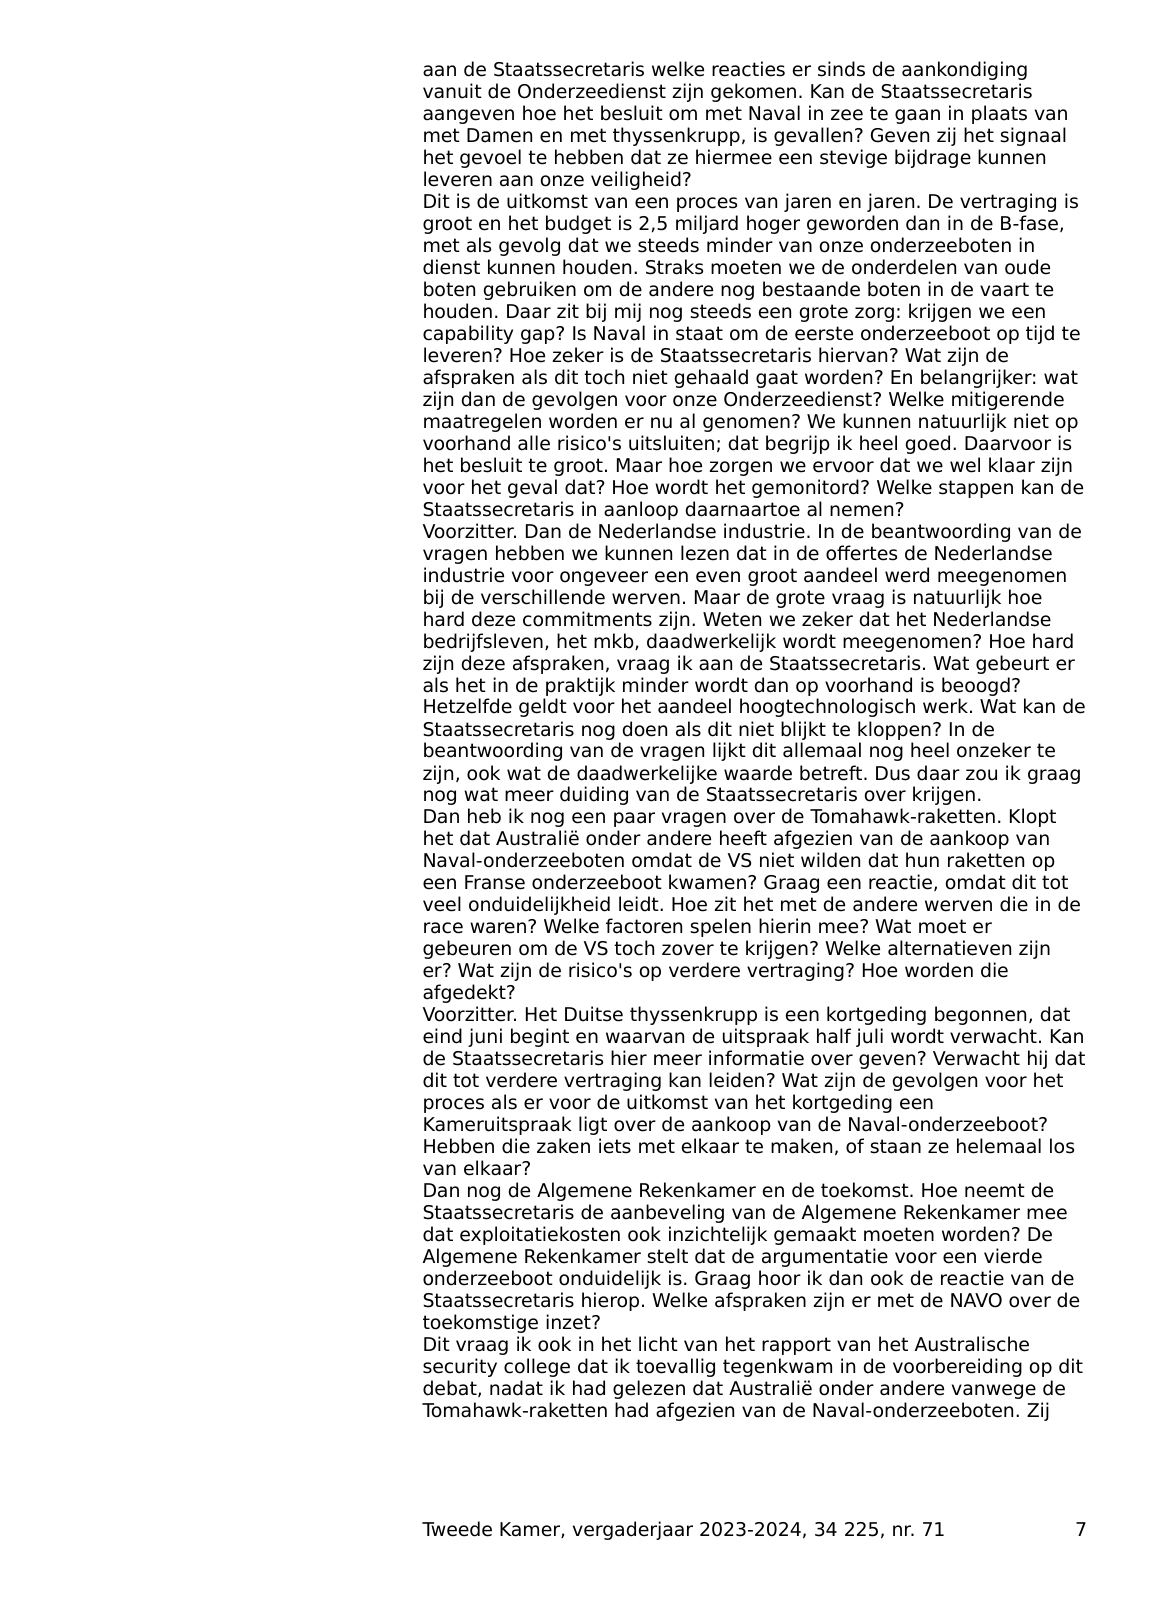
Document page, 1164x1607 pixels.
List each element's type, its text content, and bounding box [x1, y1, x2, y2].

text Dan heb ik nog een paar vragen over de Tomahawk-raketten. Klopt het dat Australië onder andere heeft afgezien van de aankoop van Naval-onderzeeboten omdat de VS niet wilden dat hun raketten op een Franse onderzeeboot kwamen? Graag een reactie, omdat dit tot veel onduidelijkheid leidt. Hoe zit het met de andere werven die in de race waren? Welke factoren spelen hierin mee? Wat moet er gebeuren om de VS toch zover te krijgen? Welke alternatieven zijn er? Wat zijn de risico's op verdere vertraging? Hoe worden die afgedekt? [422, 806, 1087, 1004]
text Dan nog de Algemene Rekenkamer en de toekomst. Hoe neemt de Staatssecretaris de aanbeveling van de Algemene Rekenkamer mee dat exploitatiekosten ook inzichtelijk gemaakt moeten worden? De Algemene Rekenkamer stelt dat de argumentatie voor een vierde onderzeeboot onduidelijk is. Graag hoor ik dan ook de reactie van de Staatssecretaris hierop. Welke afspraken zijn er met de NAVO over de toekomstige inzet? [422, 1180, 1087, 1334]
text Dit is de uitkomst van een proces van jaren en jaren. De vertraging is groot en het budget is 2,5 miljard hoger geworden dan in de B-fase, met als gevolg dat we steeds minder van onze onderzeeboten in dienst kunnen houden. Straks moeten we de onderdelen van oude boten gebruiken om de andere nog bestaande boten in de vaart te houden. Daar zit bij mij nog steeds een grote zorg: krijgen we een capability gap? Is Naval in staat om de eerste onderzeeboot op tijd te leveren? Hoe zeker is de Staatssecretaris hiervan? Wat zijn de afspraken als dit toch niet gehaald gaat worden? En belangrijker: wat zijn dan de gevolgen voor onze Onderzeedienst? Welke mitigerende maatregelen worden er nu al genomen? We kunnen natuurlijk niet op voorhand alle risico's uitsluiten; dat begrijp ik heel goed. Daarvoor is het besluit te groot. Maar hoe zorgen we ervoor dat we wel klaar zijn voor het geval dat? Hoe wordt het gemonitord? Welke stappen kan de Staatssecretaris in aanloop daarnaartoe al nemen? [422, 191, 1087, 521]
text aan de Staatssecretaris welke reacties er sinds de aankondiging vanuit de Onderzeedienst zijn gekomen. Kan de Staatssecretaris aangeven hoe het besluit om met Naval in zee te gaan in plaats van met Damen en met thyssenkrupp, is gevallen? Geven zij het signaal het gevoel te hebben dat ze hiermee een stevige bijdrage kunnen leveren aan onze veiligheid? [422, 59, 1087, 191]
text Voorzitter. Het Duitse thyssenkrupp is een kortgeding begonnen, dat eind juni begint en waarvan de uitspraak half juli wordt verwacht. Kan de Staatssecretaris hier meer informatie over geven? Verwacht hij dat dit tot verdere vertraging kan leiden? Wat zijn de gevolgen voor het proces als er voor de uitkomst van het kortgeding een Kameruitspraak ligt over de aankoop van de Naval-onderzeeboot? Hebben die zaken iets met elkaar te maken, of staan ze helemaal los van elkaar? [422, 1004, 1087, 1180]
text Voorzitter. Dan de Nederlandse industrie. In de beantwoording van de vragen hebben we kunnen lezen dat in de offertes de Nederlandse industrie voor ongeveer een even groot aandeel werd meegenomen bij de verschillende werven. Maar de grote vraag is natuurlijk hoe hard deze commitments zijn. Weten we zeker dat het Nederlandse bedrijfsleven, het mkb, daadwerkelijk wordt meegenomen? Hoe hard zijn deze afspraken, vraag ik aan de Staatssecretaris. Wat gebeurt er als het in de praktijk minder wordt dan op voorhand is beoogd? Hetzelfde geldt voor het aandeel hoogtechnologisch werk. Wat kan de Staatssecretaris nog doen als dit niet blijkt te kloppen? In de beantwoording van de vragen lijkt dit allemaal nog heel onzeker te zijn, ook wat de daadwerkelijke waarde betreft. Dus daar zou ik graag nog wat meer duiding van de Staatssecretaris over krijgen. [422, 521, 1087, 806]
text Dit vraag ik ook in het licht van het rapport van het Australische security college dat ik toevallig tegenkwam in de voorbereiding op dit debat, nadat ik had gelezen dat Australië onder andere vanwege de Tomahawk-raketten had afgezien van de Naval-onderzeeboten. Zij [422, 1334, 1087, 1422]
